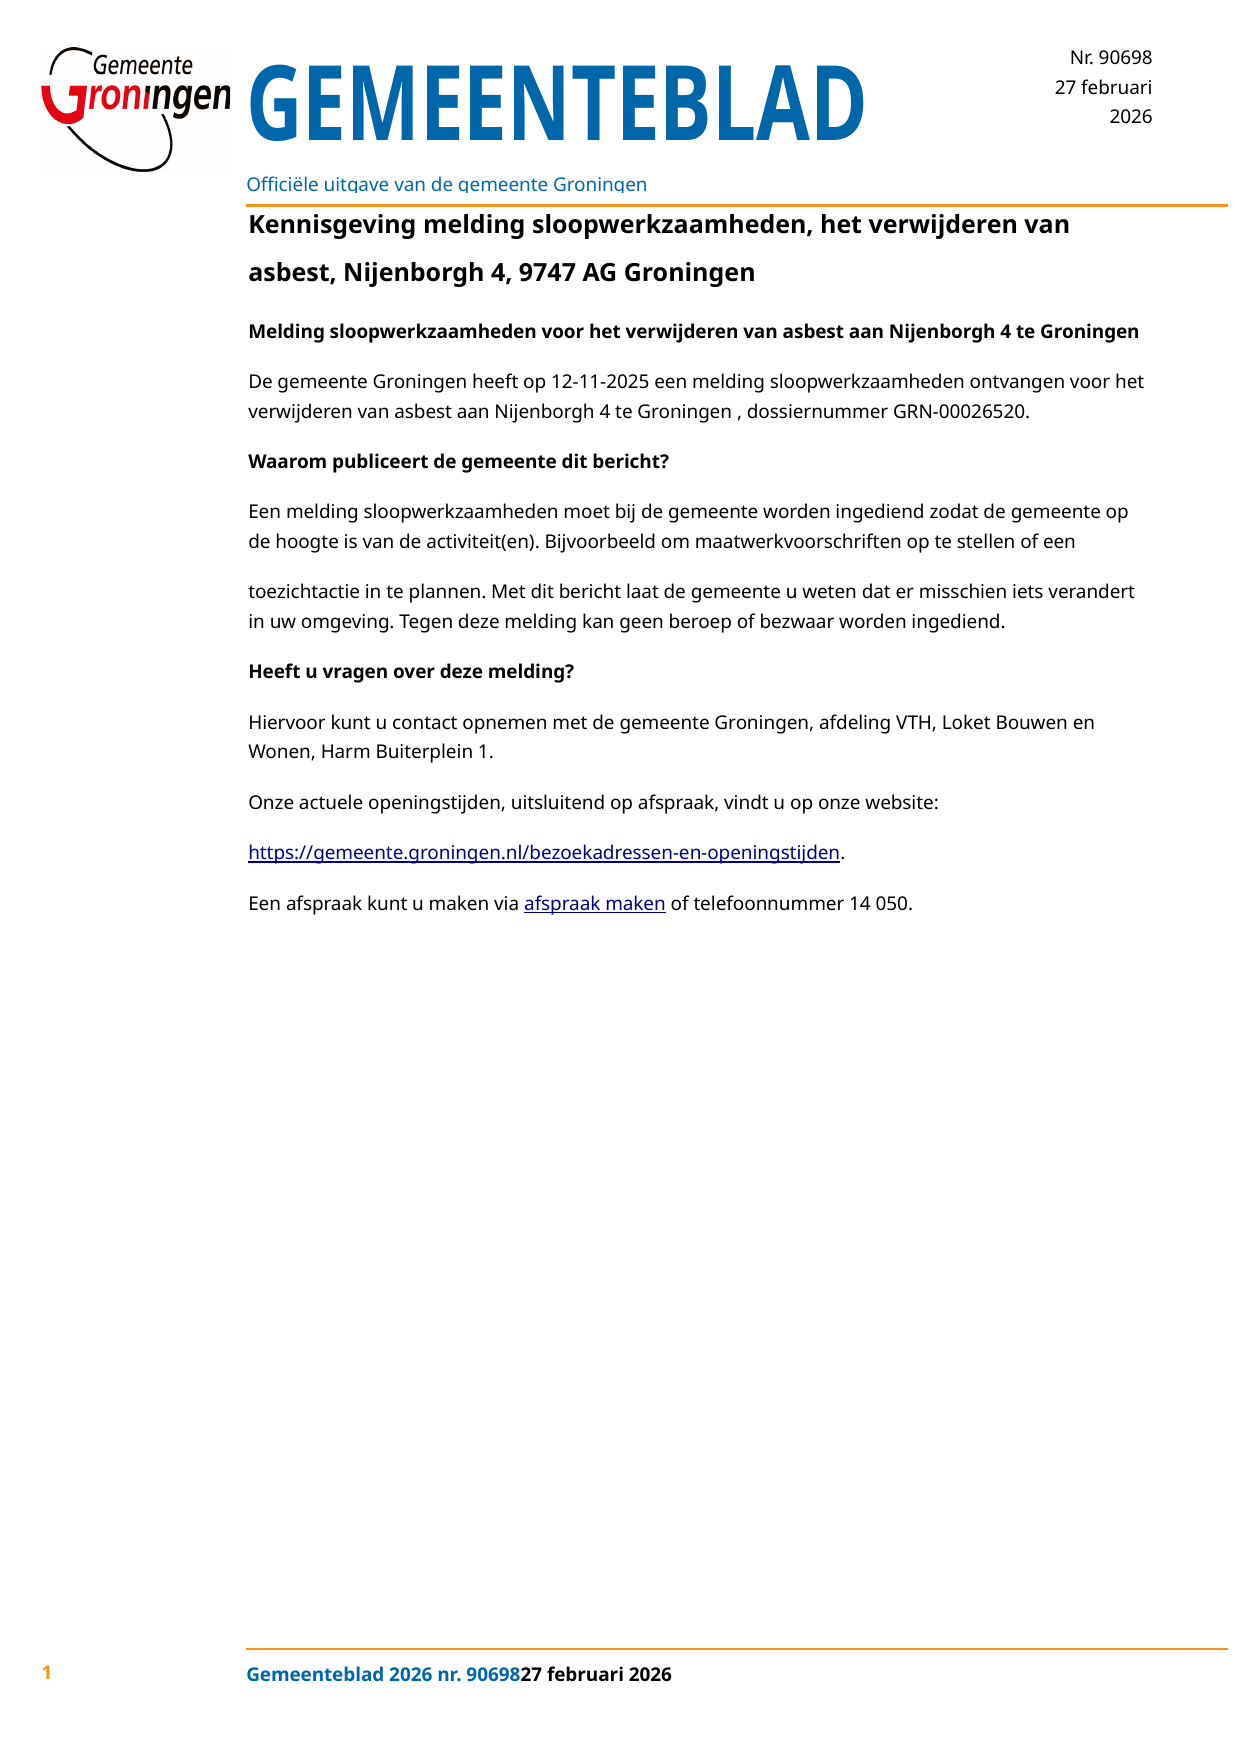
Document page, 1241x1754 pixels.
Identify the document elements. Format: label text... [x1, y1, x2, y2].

picture [41, 47, 231, 172]
text Melding sloopwerkzaamheden voor het verwijderen van asbest aan Nijenborgh 4 te Groningen [248, 318, 1152, 344]
text Hiervoor kunt u contact opnemen met de gemeente Groningen, afdeling VTH, Loket Bouwen en Wonen, Harm Buiterplein 1. [248, 709, 1152, 764]
text Waarom publiceert de gemeente dit bericht? [248, 448, 1152, 474]
text Heeft u vragen over deze melding? [248, 659, 1152, 684]
text https://gemeente.groningen.nl/bezoekadressen-en-openingstijden. [248, 839, 1152, 865]
text Onze actuele openingstijden, uitsluitend op afspraak, vindt u op onze website: [248, 789, 1152, 815]
text Kennisgeving melding sloopwerkzaamheden, het verwijderen van asbest, Nijenborgh 4, 9747 AG Groningen [248, 207, 1152, 288]
text toezichtactie in te plannen. Met dit bericht laat de gemeente u weten dat er misschien iets verandert in uw omgeving. Tegen deze melding kan geen beroep of bezwaar worden ingediend. [248, 579, 1152, 634]
text De gemeente Groningen heeft op 12-11-2025 een melding sloopwerkzaamheden ontvangen voor het verwijderen van asbest aan Nijenborgh 4 te Groningen , dossiernummer GRN-00026520. [248, 368, 1152, 424]
text Een afspraak kunt u maken via afspraak maken of telefoonnummer 14 050. [248, 890, 1152, 916]
text Een melding sloopwerkzaamheden moet bij de gemeente worden ingediend zodat de gemeente op de hoogte is van de activiteit(en). Bijvoorbeeld om maatwerkvoorschriften op te stellen of een [248, 499, 1152, 554]
